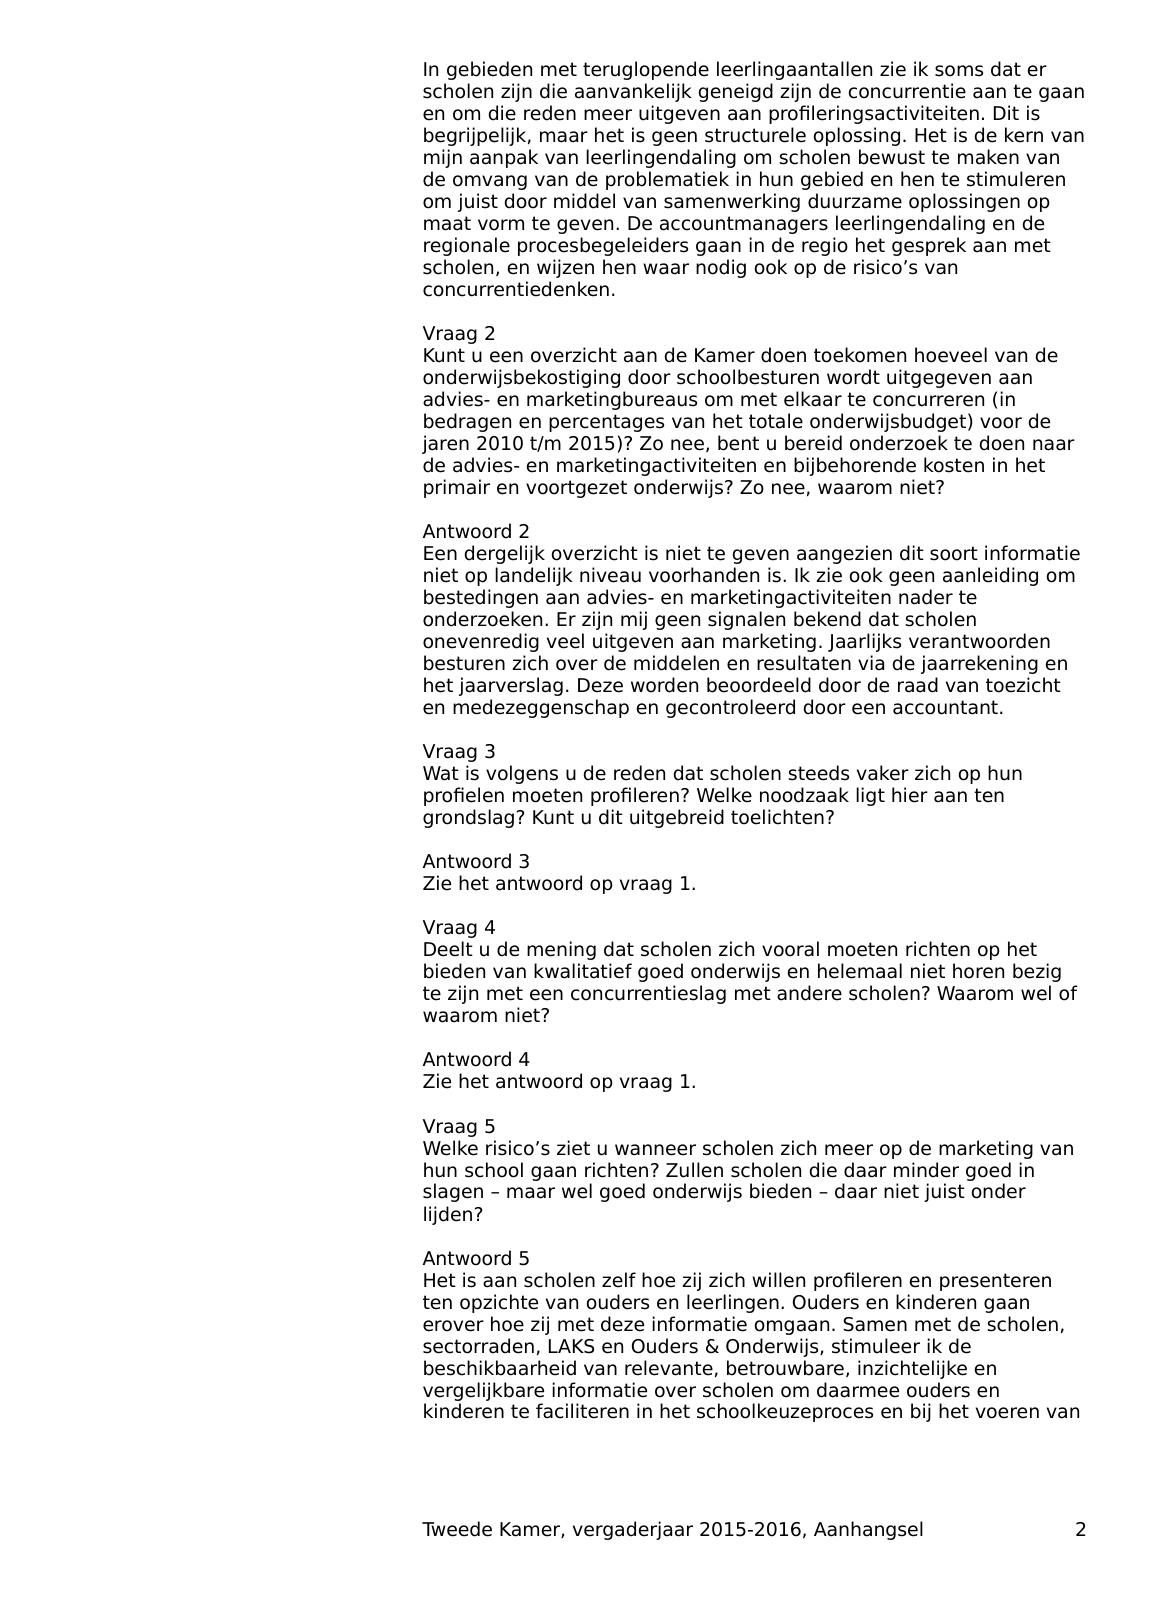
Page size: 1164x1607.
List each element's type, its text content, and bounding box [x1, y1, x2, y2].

text Antwoord 4 [422, 1049, 1087, 1071]
text Zie het antwoord op vraag 1. [422, 873, 1087, 895]
text Zie het antwoord op vraag 1. [422, 1071, 1087, 1093]
text Een dergelijk overzicht is niet te geven aangezien dit soort informatie niet op landelijk niveau voorhanden is. Ik zie ook geen aanleiding om bestedingen aan advies- en marketingactiviteiten nader te onderzoeken. Er zijn mij geen signalen bekend dat scholen onevenredig veel uitgeven aan marketing. Jaarlijks verantwoorden besturen zich over de middelen en resultaten via de jaarrekening en het jaarverslag. Deze worden beoordeeld door de raad van toezicht en medezeggenschap en gecontroleerd door een accountant. [422, 543, 1087, 719]
text Deelt u de mening dat scholen zich vooral moeten richten op het bieden van kwalitatief goed onderwijs en helemaal niet horen bezig te zijn met een concurrentieslag met andere scholen? Waarom wel of waarom niet? [422, 939, 1087, 1027]
text Antwoord 5 [422, 1248, 1087, 1269]
text Vraag 5 [422, 1116, 1087, 1137]
text Antwoord 3 [422, 851, 1087, 873]
text Wat is volgens u de reden dat scholen steeds vaker zich op hun profielen moeten profileren? Welke noodzaak ligt hier aan ten grondslag? Kunt u dit uitgebreid toelichten? [422, 763, 1087, 829]
text Antwoord 2 [422, 521, 1087, 543]
text In gebieden met teruglopende leerlingaantallen zie ik soms dat er scholen zijn die aanvankelijk geneigd zijn de concurrentie aan te gaan en om die reden meer uitgeven aan profileringsactiviteiten. Dit is begrijpelijk, maar het is geen structurele oplossing. Het is de kern van mijn aanpak van leerlingendaling om scholen bewust te maken van de omvang van de problematiek in hun gebied en hen te stimuleren om juist door middel van samenwerking duurzame oplossingen op maat vorm te geven. De accountmanagers leerlingendaling en de regionale procesbegeleiders gaan in de regio het gesprek aan met scholen, en wijzen hen waar nodig ook op de risico’s van concurrentiedenken. [422, 59, 1087, 301]
text Vraag 2 [422, 323, 1087, 345]
text Het is aan scholen zelf hoe zij zich willen profileren en presenteren ten opzichte van ouders en leerlingen. Ouders en kinderen gaan erover hoe zij met deze informatie omgaan. Samen met de scholen, sectorraden, LAKS en Ouders & Onderwijs, stimuleer ik de beschikbaarheid van relevante, betrouwbare, inzichtelijke en vergelijkbare informatie over scholen om daarmee ouders en kinderen te faciliteren in het schoolkeuzeproces en bij het voeren van [422, 1269, 1087, 1423]
text Kunt u een overzicht aan de Kamer doen toekomen hoeveel van de onderwijsbekostiging door schoolbesturen wordt uitgegeven aan advies- en marketingbureaus om met elkaar te concurreren (in bedragen en percentages van het totale onderwijsbudget) voor de jaren 2010 t/m 2015)? Zo nee, bent u bereid onderzoek te doen naar de advies- en marketingactiviteiten en bijbehorende kosten in het primair en voortgezet onderwijs? Zo nee, waarom niet? [422, 345, 1087, 499]
text Vraag 3 [422, 741, 1087, 763]
text Vraag 4 [422, 917, 1087, 939]
text Welke risico’s ziet u wanneer scholen zich meer op de marketing van hun school gaan richten? Zullen scholen die daar minder goed in slagen – maar wel goed onderwijs bieden – daar niet juist onder lijden? [422, 1137, 1087, 1225]
